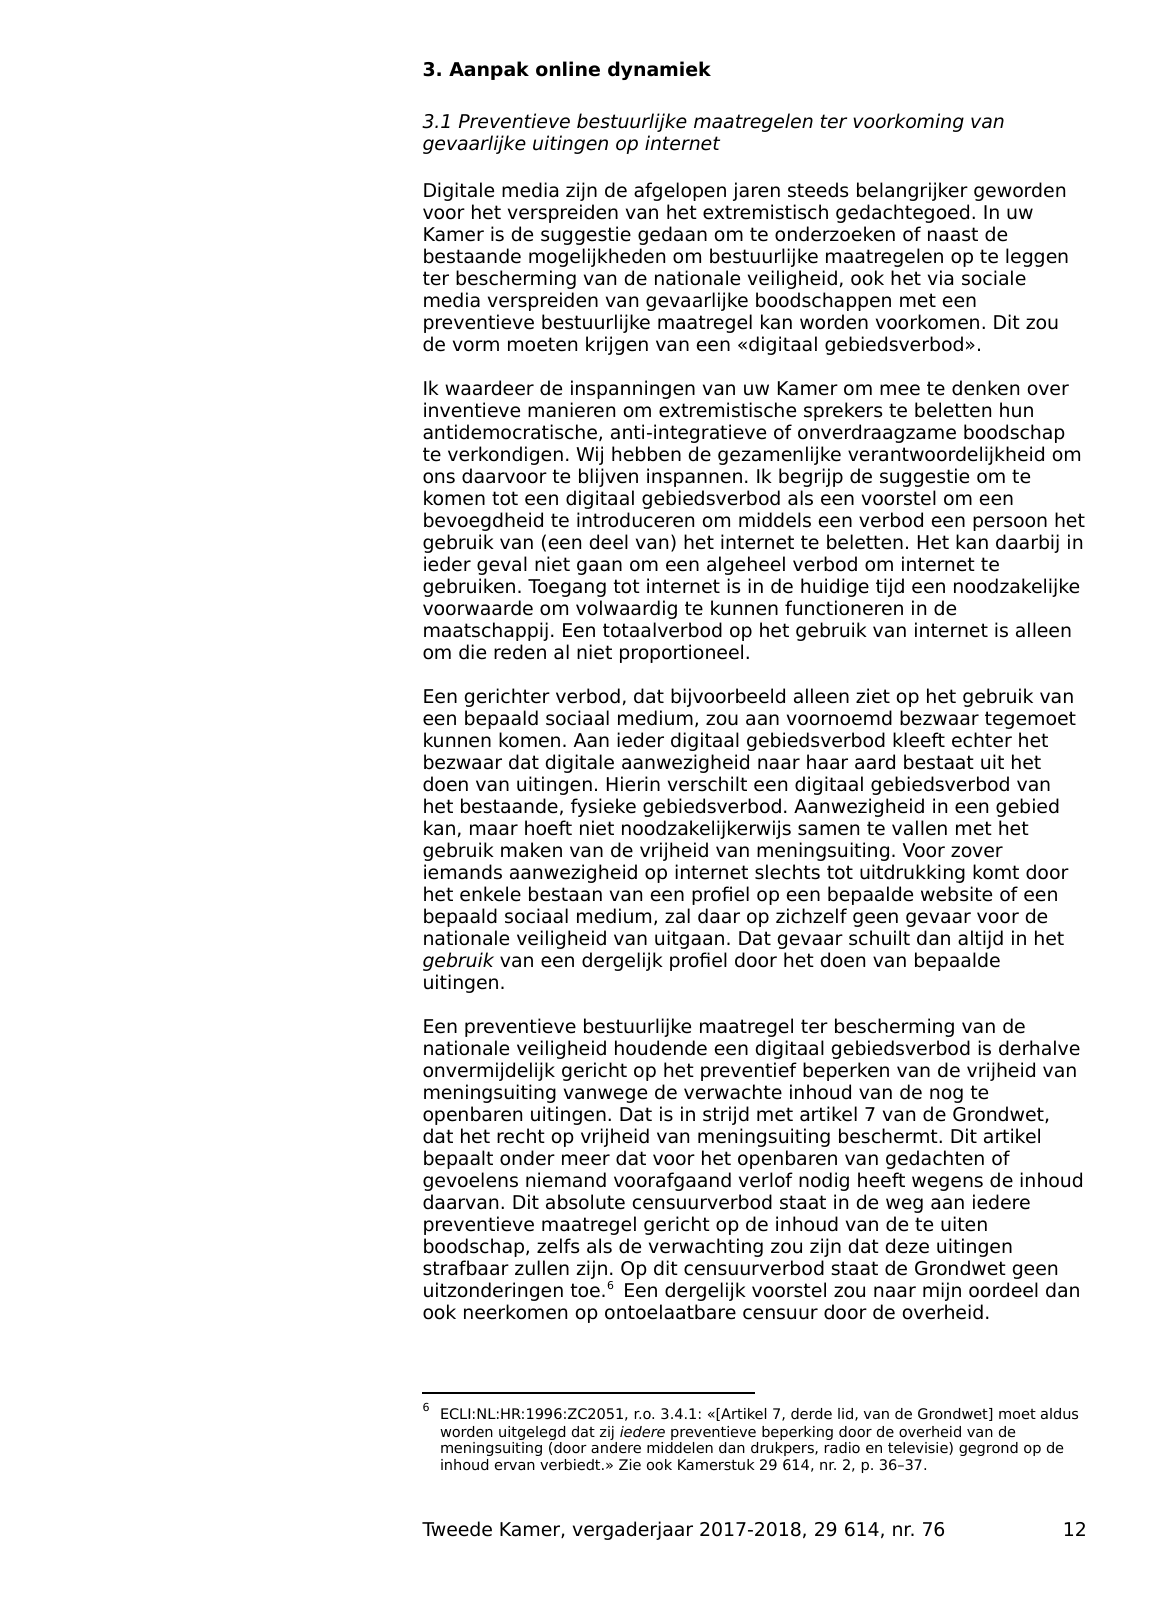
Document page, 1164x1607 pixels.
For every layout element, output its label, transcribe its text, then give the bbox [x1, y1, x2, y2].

text Ik waardeer de inspanningen van uw Kamer om mee te denken over inventieve manieren om extremistische sprekers te beletten hun antidemocratische, anti-integratieve of onverdraagzame boodschap te verkondigen. Wij hebben de gezamenlijke verantwoordelijkheid om ons daarvoor te blijven inspannen. Ik begrijp de suggestie om te komen tot een digitaal gebiedsverbod als een voorstel om een bevoegdheid te introduceren om middels een verbod een persoon het gebruik van (een deel van) het internet te beletten. Het kan daarbij in ieder geval niet gaan om een algeheel verbod om internet te gebruiken. Toegang tot internet is in de huidige tijd een noodzakelijke voorwaarde om volwaardig te kunnen functioneren in de maatschappij. Een totaalverbod op het gebruik van internet is alleen om die reden al niet proportioneel. [422, 378, 1087, 664]
text Een preventieve bestuurlijke maatregel ter bescherming van de nationale veiligheid houdende een digitaal gebiedsverbod is derhalve onvermijdelijk gericht op het preventief beperken van de vrijheid van meningsuiting vanwege de verwachte inhoud van de nog te openbaren uitingen. Dat is in strijd met artikel 7 van de Grondwet, dat het recht op vrijheid van meningsuiting beschermt. Dit artikel bepaalt onder meer dat voor het openbaren van gedachten of gevoelens niemand voorafgaand verlof nodig heeft wegens de inhoud daarvan. Dit absolute censuurverbod staat in de weg aan iedere preventieve maatregel gericht op de inhoud van de te uiten boodschap, zelfs als de verwachting zou zijn dat deze uitingen strafbaar zullen zijn. Op dit censuurverbod staat de Grondwet geen uitzonderingen toe. Een dergelijk voorstel zou naar mijn oordeel dan ook neerkomen op ontoelaatbare censuur door de overheid. [422, 1016, 1087, 1323]
subtitle 3.1 Preventieve bestuurlijke maatregelen ter voorkoming van gevaarlijke uitingen op internet [422, 111, 1087, 155]
text Een gerichter verbod, dat bijvoorbeeld alleen ziet op het gebruik van een bepaald sociaal medium, zou aan voornoemd bezwaar tegemoet kunnen komen. Aan ieder digitaal gebiedsverbod kleeft echter het bezwaar dat digitale aanwezigheid naar haar aard bestaat uit het doen van uitingen. Hierin verschilt een digitaal gebiedsverbod van het bestaande, fysieke gebiedsverbod. Aanwezigheid in een gebied kan, maar hoeft niet noodzakelijkerwijs samen te vallen met het gebruik maken van de vrijheid van meningsuiting. Voor zover iemands aanwezigheid op internet slechts tot uitdrukking komt door het enkele bestaan van een profiel op een bepaalde website of een bepaald sociaal medium, zal daar op zichzelf geen gevaar voor de nationale veiligheid van uitgaan. Dat gevaar schuilt dan altijd in het gebruik van een dergelijk profiel door het doen van bepaalde uitingen. [422, 686, 1087, 994]
text Digitale media zijn de afgelopen jaren steeds belangrijker geworden voor het verspreiden van het extremistisch gedachtegoed. In uw Kamer is de suggestie gedaan om te onderzoeken of naast de bestaande mogelijkheden om bestuurlijke maatregelen op te leggen ter bescherming van de nationale veiligheid, ook het via sociale media verspreiden van gevaarlijke boodschappen met een preventieve bestuurlijke maatregel kan worden voorkomen. Dit zou de vorm moeten krijgen van een «digitaal gebiedsverbod». [422, 180, 1087, 356]
text ECLI:NL:HR:1996:ZC2051, r.o. 3.4.1: «[Artikel 7, derde lid, van de Grondwet] moet aldus worden uitgelegd dat zij iedere preventieve beperking door de overheid van de meningsuiting (door andere middelen dan drukpers, radio en televisie) gegrond op de inhoud ervan verbiedt.» Zie ook Kamerstuk 29 614, nr. 2, p. 36–37. [422, 1402, 1087, 1474]
subtitle 3. Aanpak online dynamiek [422, 59, 1087, 81]
